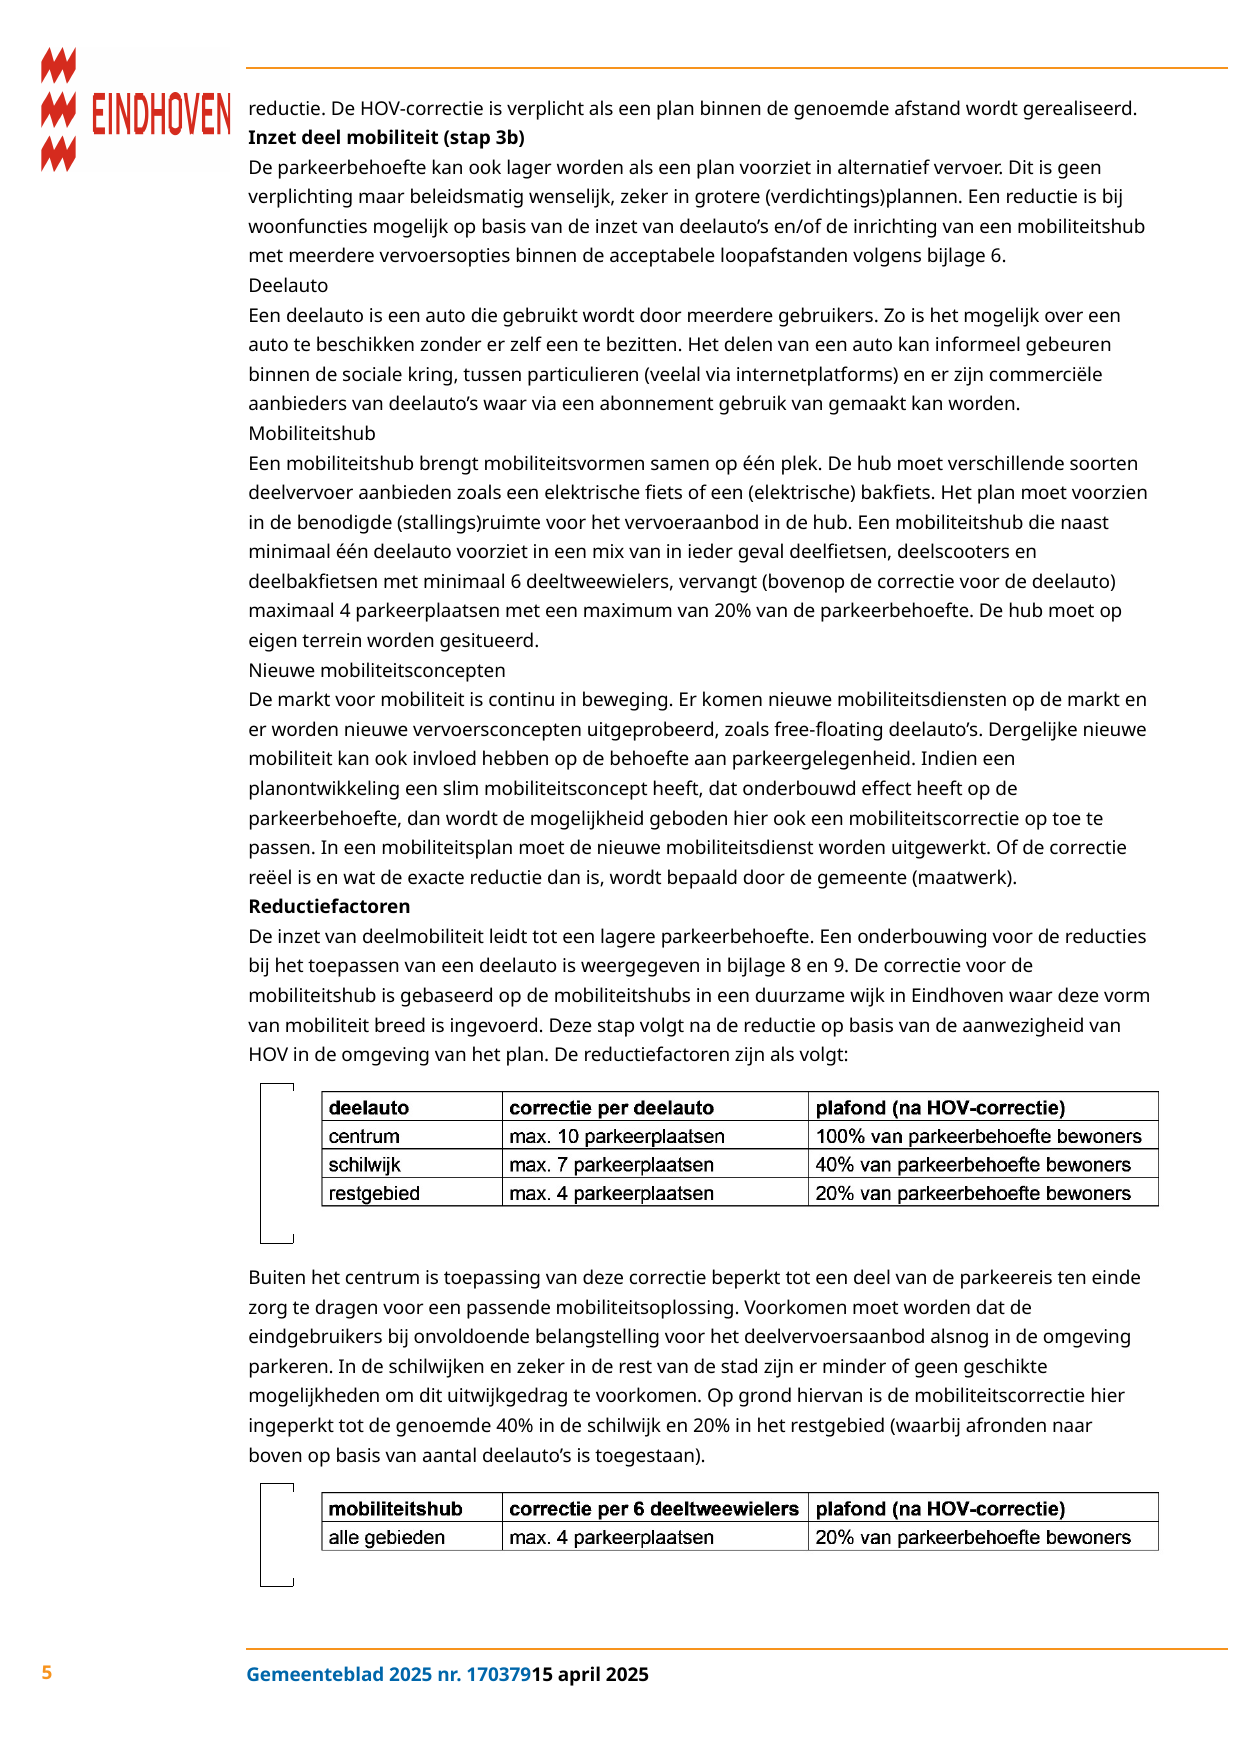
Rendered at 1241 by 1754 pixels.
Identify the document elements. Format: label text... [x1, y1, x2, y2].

text Mobiliteitshub [248, 420, 1152, 446]
text Reductiefactoren [248, 893, 1152, 919]
text Buiten het centrum is toepassing van deze correctie beperkt tot een deel van de parkeereis ten einde zorg te dragen voor een passende mobiliteitsoplossing. Voorkomen moet worden dat de eindgebruikers bij onvoldoende belangstelling voor het deelvervoersaanbod alsnog in de omgeving parkeren. In de schilwijken en zeker in de rest van de stad zijn er minder of geen geschikte mogelijkheden om dit uitwijkgedrag te voorkomen. Op grond hiervan is de mobiliteitscorrectie hier ingeperkt tot de genoemde 40% in de schilwijk en 20% in het restgebied (waarbij afronden naar boven op basis van aantal deelauto’s is toegestaan). [248, 1264, 1152, 1467]
text Nieuwe mobiliteitsconcepten [248, 657, 1152, 683]
text De parkeerbehoefte kan ook lager worden als een plan voorziet in alternatief vervoer. Dit is geen verplichting maar beleidsmatig wenselijk, zeker in grotere (verdichtings)plannen. Een reductie is bij woonfuncties mogelijk op basis van de inzet van deelauto’s en/of de inrichting van een mobiliteitshub met meerdere vervoersopties binnen de acceptabele loopafstanden volgens bijlage 6. [248, 154, 1152, 268]
picture [268, 1091, 1173, 1234]
text Deelauto [248, 272, 1152, 298]
text De inzet van deelmobiliteit leidt tot een lagere parkeerbehoefte. Een onderbouwing voor de reducties bij het toepassen van een deelauto is weergegeven in bijlage 8 en 9. De correctie voor de mobiliteitshub is gebaseerd op de mobiliteitshubs in een duurzame wijk in Eindhoven waar deze vorm van mobiliteit breed is ingevoerd. Deze stap volgt na de reductie op basis van de aanwezigheid van HOV in de omgeving van het plan. De reductiefactoren zijn als volgt: [248, 923, 1152, 1067]
text Inzet deel mobiliteit (stap 3b) [248, 124, 1152, 150]
picture [41, 47, 231, 172]
picture [268, 1492, 1173, 1578]
text Een deelauto is een auto die gebruikt wordt door meerdere gebruikers. Zo is het mogelijk over een auto te beschikken zonder er zelf een te bezitten. Het delen van een auto kan informeel gebeuren binnen de sociale kring, tussen particulieren (veelal via internetplatforms) en er zijn commerciële aanbieders van deelauto’s waar via een abonnement gebruik van gemaakt kan worden. [248, 302, 1152, 416]
text reductie. De HOV-correctie is verplicht als een plan binnen de genoemde afstand wordt gerealiseerd. [248, 95, 1152, 121]
text De markt voor mobiliteit is continu in beweging. Er komen nieuwe mobiliteitsdiensten op de markt en er worden nieuwe vervoersconcepten uitgeprobeerd, zoals free-floating deelauto’s. Dergelijke nieuwe mobiliteit kan ook invloed hebben op de behoefte aan parkeergelegenheid. Indien een planontwikkeling een slim mobiliteitsconcept heeft, dat onderbouwd effect heeft op de parkeerbehoefte, dan wordt de mogelijkheid geboden hier ook een mobiliteitscorrectie op toe te passen. In een mobiliteitsplan moet de nieuwe mobiliteitsdienst worden uitgewerkt. Of de correctie reëel is en wat de exacte reductie dan is, wordt bepaald door de gemeente (maatwerk). [248, 686, 1152, 890]
text Een mobiliteitshub brengt mobiliteitsvormen samen op één plek. De hub moet verschillende soorten deelvervoer aanbieden zoals een elektrische fiets of een (elektrische) bakfiets. Het plan moet voorzien in de benodigde (stallings)ruimte voor het vervoeraanbod in de hub. Een mobiliteitshub die naast minimaal één deelauto voorziet in een mix van in ieder geval deelfietsen, deelscooters en deelbakfietsen met minimaal 6 deeltweewielers, vervangt (bovenop de correctie voor de deelauto) maximaal 4 parkeerplaatsen met een maximum van 20% van de parkeerbehoefte. De hub moet op eigen terrein worden gesitueerd. [248, 450, 1152, 653]
